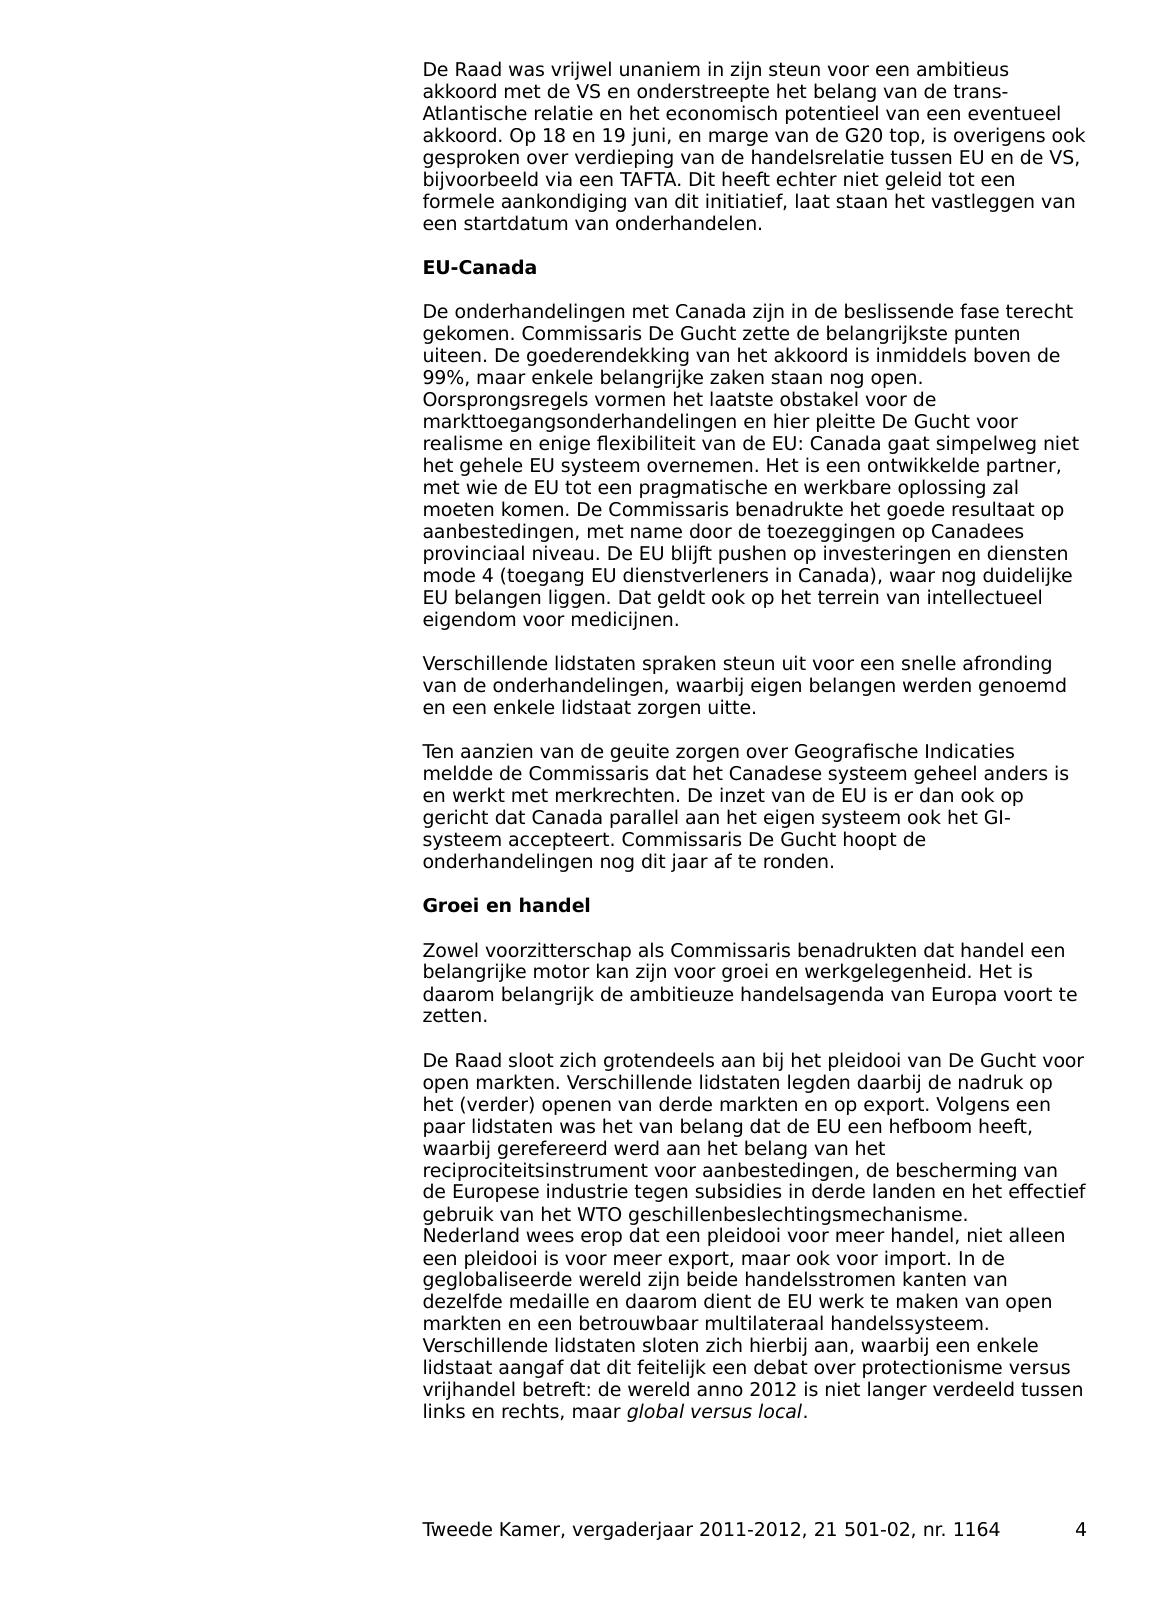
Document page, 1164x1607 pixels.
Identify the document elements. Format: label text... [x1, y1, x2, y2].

text Verschillende lidstaten spraken steun uit voor een snelle afronding van de onderhandelingen, waarbij eigen belangen werden genoemd en een enkele lidstaat zorgen uitte. [422, 653, 1087, 719]
subtitle Groei en handel [422, 895, 1087, 917]
text Ten aanzien van de geuite zorgen over Geografische Indicaties meldde de Commissaris dat het Canadese systeem geheel anders is en werkt met merkrechten. De inzet van de EU is er dan ook op gericht dat Canada parallel aan het eigen systeem ook het GI-systeem accepteert. Commissaris De Gucht hoopt de onderhandelingen nog dit jaar af te ronden. [422, 741, 1087, 873]
text Nederland wees erop dat een pleidooi voor meer handel, niet alleen een pleidooi is voor meer export, maar ook voor import. In de geglobaliseerde wereld zijn beide handelsstromen kanten van dezelfde medaille en daarom dient de EU werk te maken van open markten en een betrouwbaar multilateraal handelssysteem. Verschillende lidstaten sloten zich hierbij aan, waarbij een enkele lidstaat aangaf dat dit feitelijk een debat over protectionisme versus vrijhandel betreft: de wereld anno 2012 is niet langer verdeeld tussen links en rechts, maar global versus local. [422, 1225, 1087, 1423]
text Zowel voorzitterschap als Commissaris benadrukten dat handel een belangrijke motor kan zijn voor groei en werkgelegenheid. Het is daarom belangrijk de ambitieuze handelsagenda van Europa voort te zetten. [422, 939, 1087, 1027]
text De onderhandelingen met Canada zijn in de beslissende fase terecht gekomen. Commissaris De Gucht zette de belangrijkste punten uiteen. De goederendekking van het akkoord is inmiddels boven de 99%, maar enkele belangrijke zaken staan nog open. Oorsprongsregels vormen het laatste obstakel voor de markttoegangsonderhandelingen en hier pleitte De Gucht voor realisme en enige flexibiliteit van de EU: Canada gaat simpelweg niet het gehele EU systeem overnemen. Het is een ontwikkelde partner, met wie de EU tot een pragmatische en werkbare oplossing zal moeten komen. De Commissaris benadrukte het goede resultaat op aanbestedingen, met name door de toezeggingen op Canadees provinciaal niveau. De EU blijft pushen op investeringen en diensten mode 4 (toegang EU dienstverleners in Canada), waar nog duidelijke EU belangen liggen. Dat geldt ook op het terrein van intellectueel eigendom voor medicijnen. [422, 301, 1087, 631]
subtitle EU-Canada [422, 257, 1087, 279]
text De Raad was vrijwel unaniem in zijn steun voor een ambitieus akkoord met de VS en onderstreepte het belang van de trans-Atlantische relatie en het economisch potentieel van een eventueel akkoord. Op 18 en 19 juni, en marge van de G20 top, is overigens ook gesproken over verdieping van de handelsrelatie tussen EU en de VS, bijvoorbeeld via een TAFTA. Dit heeft echter niet geleid tot een formele aankondiging van dit initiatief, laat staan het vastleggen van een startdatum van onderhandelen. [422, 59, 1087, 235]
text De Raad sloot zich grotendeels aan bij het pleidooi van De Gucht voor open markten. Verschillende lidstaten legden daarbij de nadruk op het (verder) openen van derde markten en op export. Volgens een paar lidstaten was het van belang dat de EU een hefboom heeft, waarbij gerefereerd werd aan het belang van het reciprociteitsinstrument voor aanbestedingen, de bescherming van de Europese industrie tegen subsidies in derde landen en het effectief gebruik van het WTO geschillenbeslechtingsmechanisme. [422, 1049, 1087, 1225]
